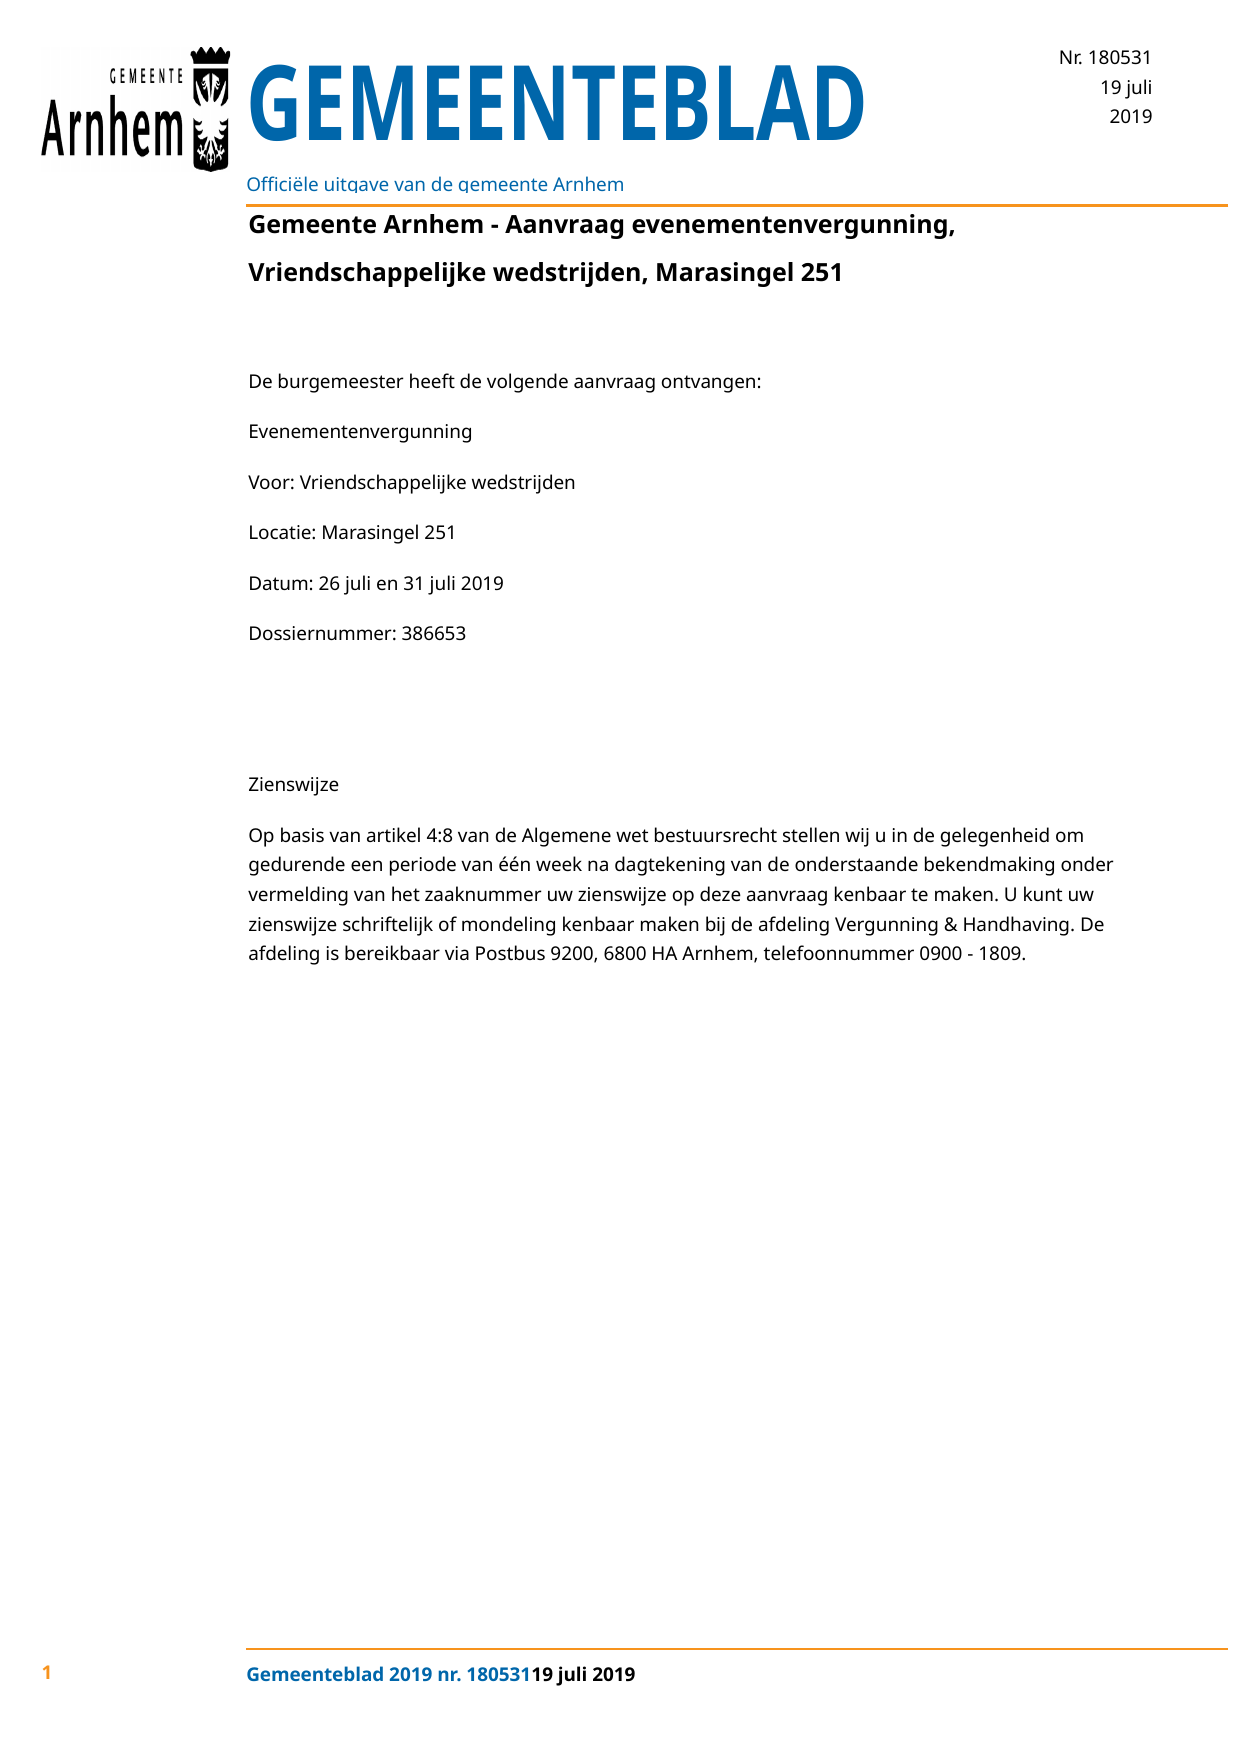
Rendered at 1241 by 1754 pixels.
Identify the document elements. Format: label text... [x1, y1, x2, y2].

picture [41, 47, 231, 172]
text De burgemeester heeft de volgende aanvraag ontvangen: [248, 368, 1152, 394]
text Zienswijze [248, 772, 1152, 797]
text Gemeente Arnhem - Aanvraag evenementenvergunning, Vriendschappelijke wedstrijden, Marasingel 251 [248, 207, 1152, 288]
text Op basis van artikel 4:8 van de Algemene wet bestuursrecht stellen wij u in de gelegenheid om gedurende een periode van één week na dagtekening van de onderstaande bekendmaking onder vermelding van het zaaknummer uw zienswijze op deze aanvraag kenbaar te maken. U kunt uw zienswijze schriftelijk of mondeling kenbaar maken bij de afdeling Vergunning & Handhaving. De afdeling is bereikbaar via Postbus 9200, 6800 HA Arnhem, telefoonnummer 0900 - 1809. [248, 822, 1152, 966]
text Locatie: Marasingel 251 [248, 519, 1152, 545]
text Dossiernummer: 386653 [248, 620, 1152, 646]
text Voor: Vriendschappelijke wedstrijden [248, 469, 1152, 495]
text Datum: 26 juli en 31 juli 2019 [248, 570, 1152, 596]
text Evenementenvergunning [248, 419, 1152, 444]
